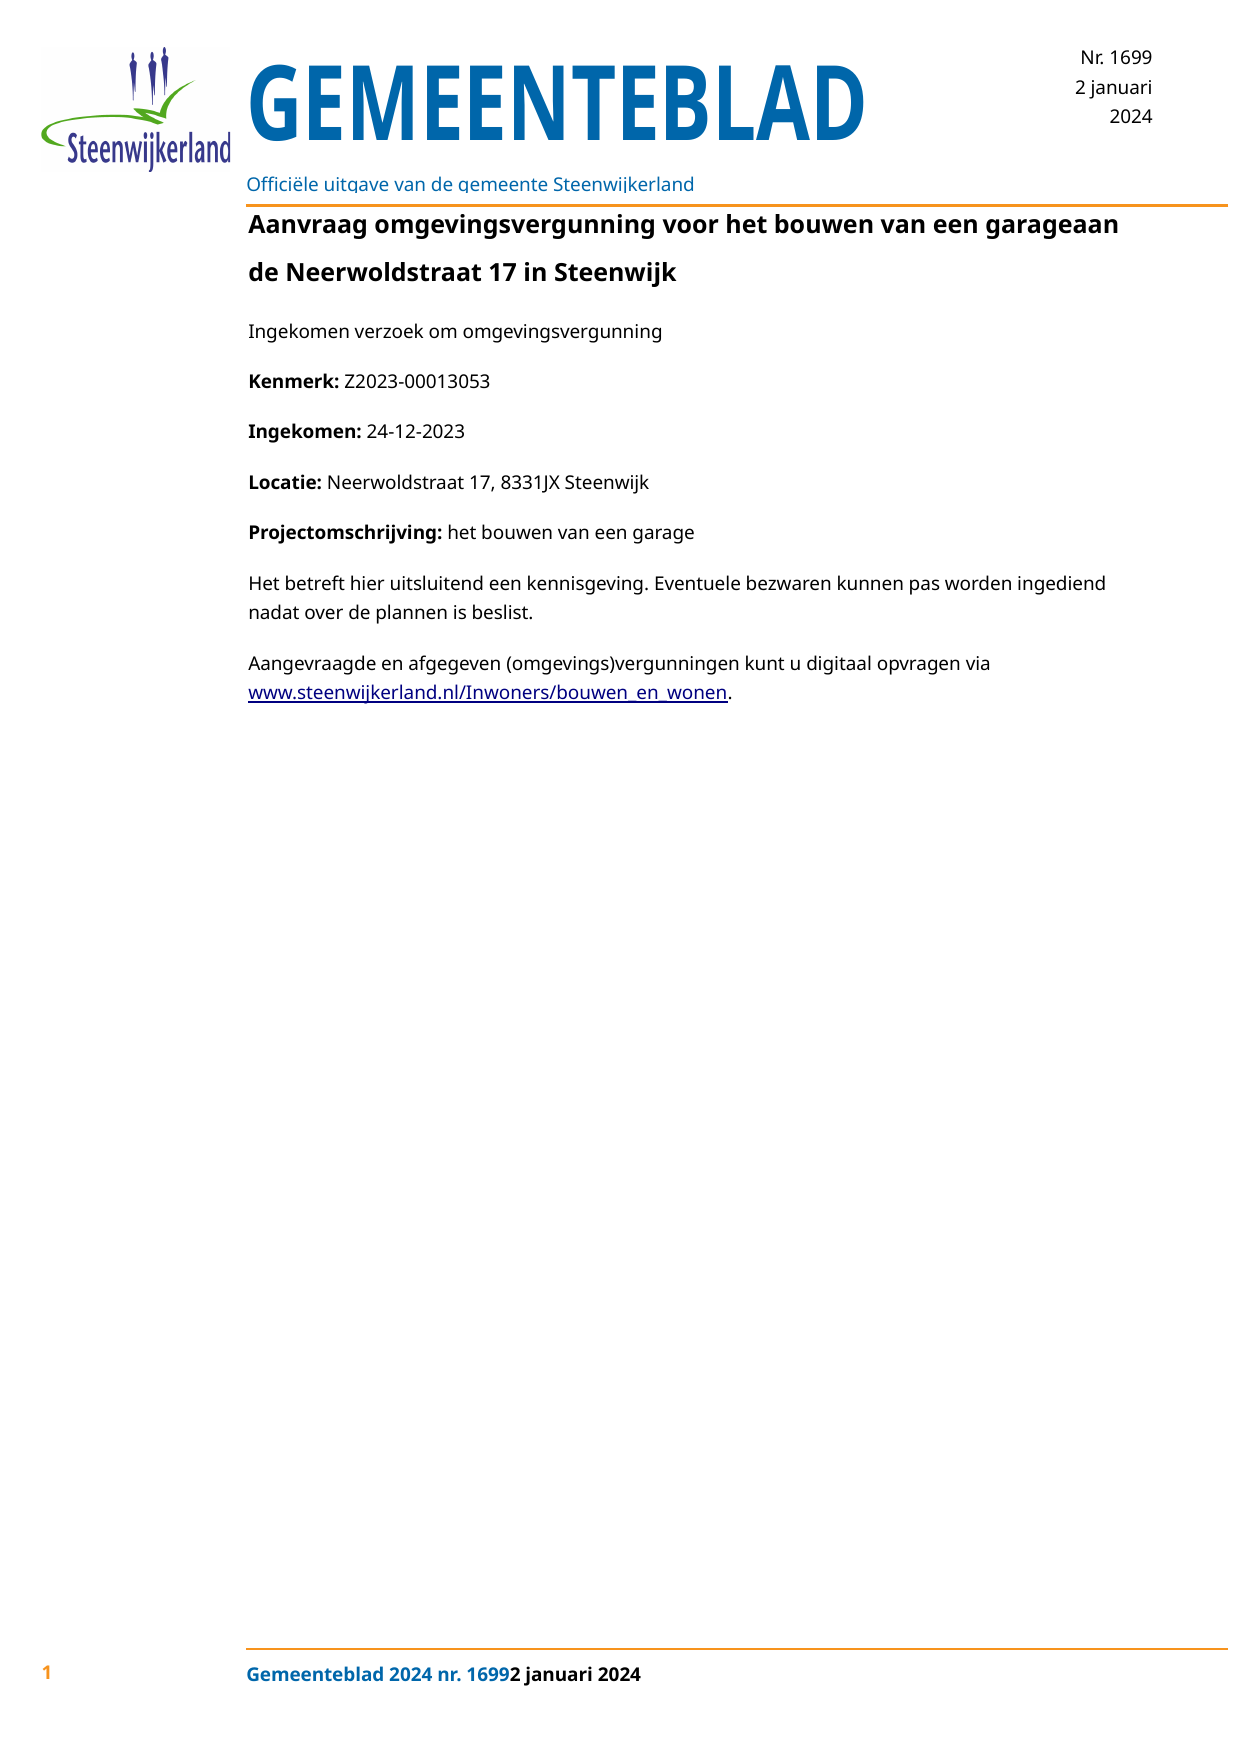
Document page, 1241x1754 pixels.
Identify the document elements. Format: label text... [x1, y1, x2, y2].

picture [41, 47, 231, 172]
text Aangevraagde en afgegeven (omgevings)vergunningen kunt u digitaal opvragen via www.steenwijkerland.nl/Inwoners/bouwen_en_wonen. [248, 650, 1152, 705]
text Kenmerk: Z2023-00013053 [248, 368, 1152, 394]
text Het betreft hier uitsluitend een kennisgeving. Eventuele bezwaren kunnen pas worden ingediend nadat over de plannen is beslist. [248, 570, 1152, 625]
text Locatie: Neerwoldstraat 17, 8331JX Steenwijk [248, 469, 1152, 495]
text Ingekomen: 24-12-2023 [248, 419, 1152, 444]
text Aanvraag omgevingsvergunning voor het bouwen van een garageaan de Neerwoldstraat 17 in Steenwijk [248, 207, 1152, 288]
text Ingekomen verzoek om omgevingsvergunning [248, 318, 1152, 344]
text Projectomschrijving: het bouwen van een garage [248, 519, 1152, 545]
